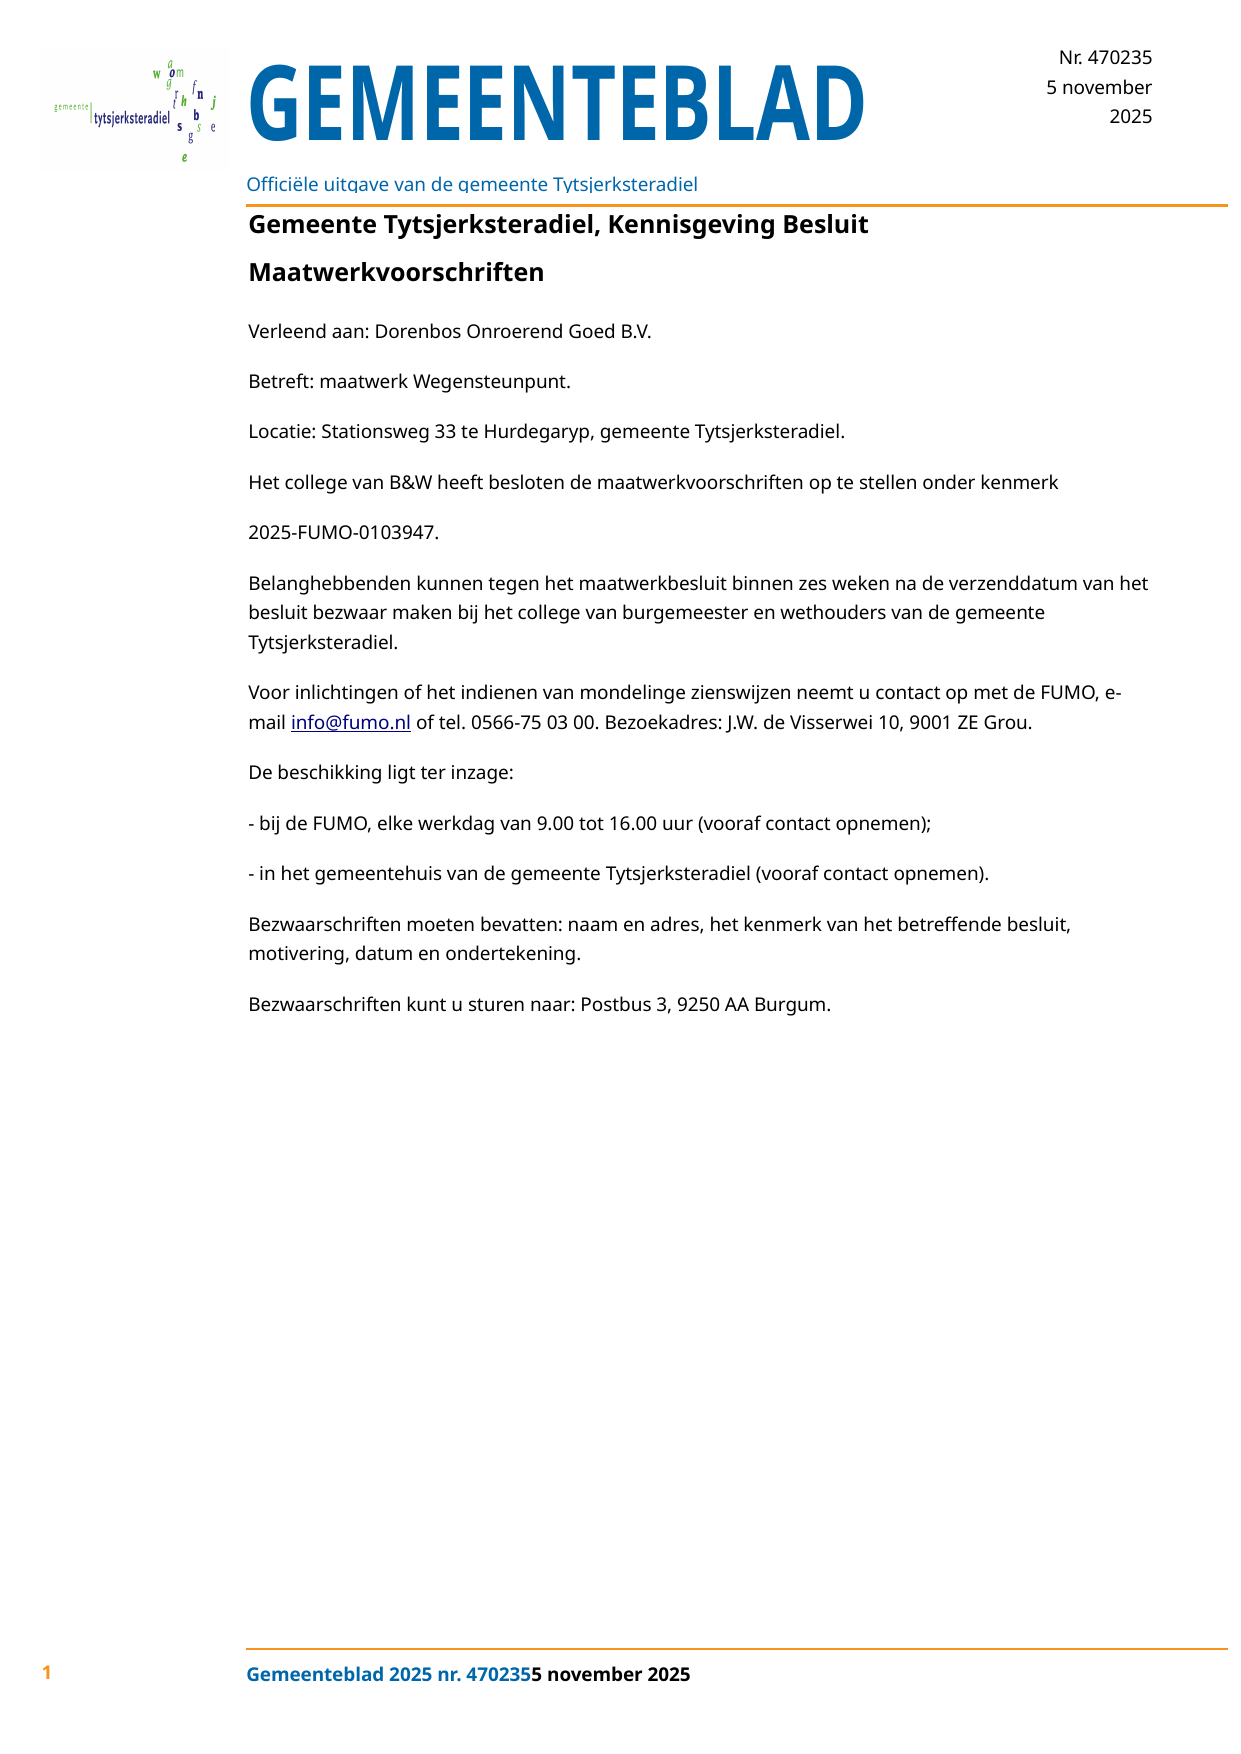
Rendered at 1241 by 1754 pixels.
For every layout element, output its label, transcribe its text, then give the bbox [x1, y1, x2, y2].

text Voor inlichtingen of het indienen van mondelinge zienswijzen neemt u contact op met de FUMO, e-mail info@fumo.nl of tel. 0566-75 03 00. Bezoekadres: J.W. de Visserwei 10, 9001 ZE Grou. [248, 679, 1152, 735]
text Het college van B&W heeft besloten de maatwerkvoorschriften op te stellen onder kenmerk [248, 469, 1152, 495]
text Belanghebbenden kunnen tegen het maatwerkbesluit binnen zes weken na de verzenddatum van het besluit bezwaar maken bij het college van burgemeester en wethouders van de gemeente Tytsjerksteradiel. [248, 570, 1152, 655]
text ​​2025-FUMO-0103947. [248, 519, 1152, 545]
text Gemeente Tytsjerksteradiel, Kennisgeving Besluit Maatwerkvoorschriften [248, 207, 1152, 288]
text Betreft: maatwerk Wegensteunpunt. [248, 368, 1152, 394]
text - bij de FUMO, elke werkdag van 9.00 tot 16.00 uur (vooraf contact opnemen); [248, 810, 1152, 836]
text De beschikking ligt ter inzage: [248, 759, 1152, 785]
text Bezwaarschriften kunt u sturen naar: Postbus 3, 9250 AA Burgum. [248, 991, 1152, 1017]
text - in het gemeentehuis van de gemeente Tytsjerksteradiel (vooraf contact opnemen). [248, 860, 1152, 886]
picture [41, 47, 231, 172]
text Verleend aan: Dorenbos Onroerend Goed B.V. [248, 318, 1152, 344]
text Bezwaarschriften moeten bevatten: naam en adres, het kenmerk van het betreffende besluit, motivering, datum en ondertekening. [248, 911, 1152, 966]
text Locatie: Stationsweg 33 te Hurdegaryp, gemeente Tytsjerksteradiel. [248, 419, 1152, 444]
